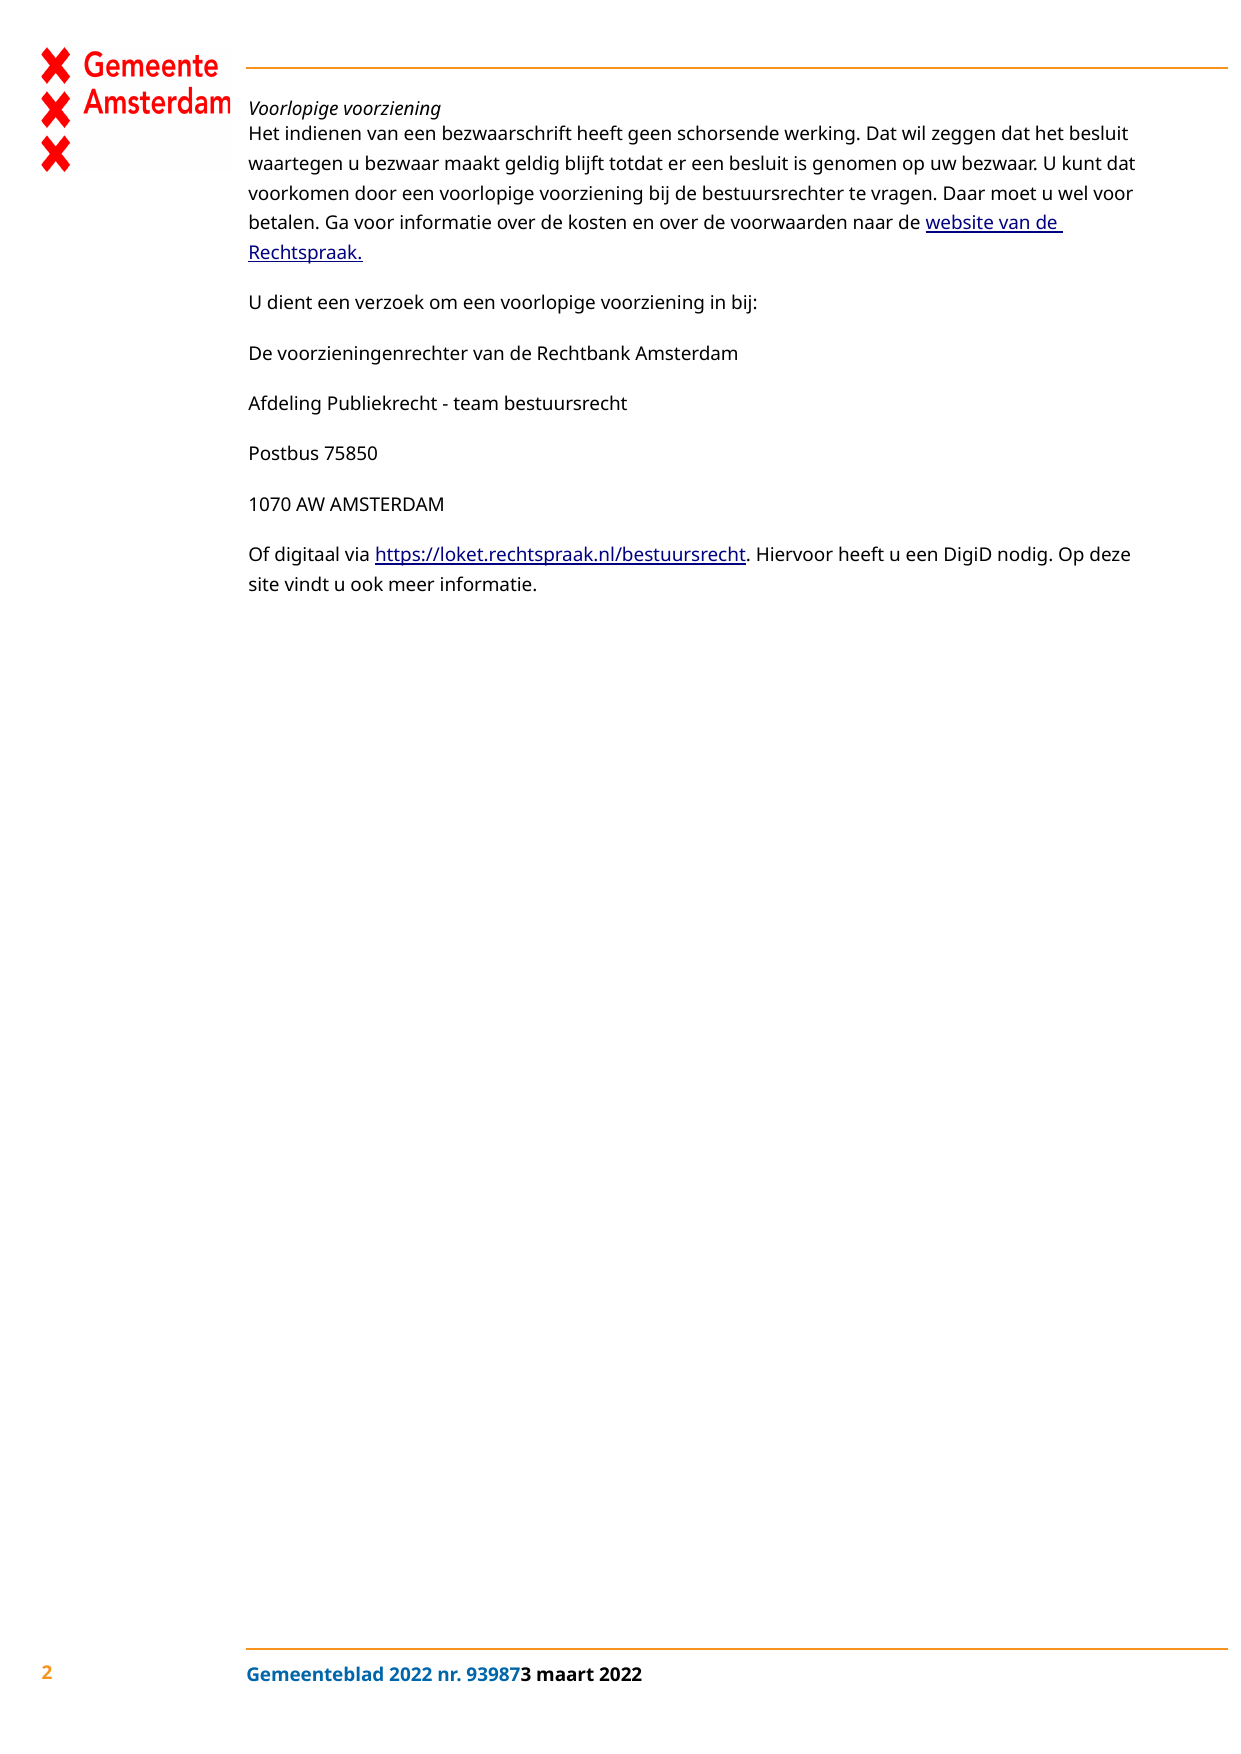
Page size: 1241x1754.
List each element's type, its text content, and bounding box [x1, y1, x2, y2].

text Postbus 75850 [248, 441, 1152, 466]
text Afdeling Publiekrecht - team bestuursrecht [248, 390, 1152, 416]
picture [41, 47, 231, 172]
text U dient een verzoek om een voorlopige voorziening in bij: [248, 289, 1152, 315]
text Voorlopige voorziening [248, 95, 1152, 121]
text Of digitaal via https://loket.rechtspraak.nl/bestuursrecht. Hiervoor heeft u een DigiD nodig. Op deze site vindt u ook meer informatie. [248, 541, 1152, 597]
text De voorzieningenrechter van de Rechtbank Amsterdam [248, 340, 1152, 365]
text 1070 AW AMSTERDAM [248, 491, 1152, 517]
text Het indienen van een bezwaarschrift heeft geen schorsende werking. Dat wil zeggen dat het besluit waartegen u bezwaar maakt geldig blijft totdat er een besluit is genomen op uw bezwaar. U kunt dat voorkomen door een voorlopige voorziening bij de bestuursrechter te vragen. Daar moet u wel voor betalen. Ga voor informatie over de kosten en over de voorwaarden naar de website van de Rechtspraak. [248, 121, 1152, 264]
